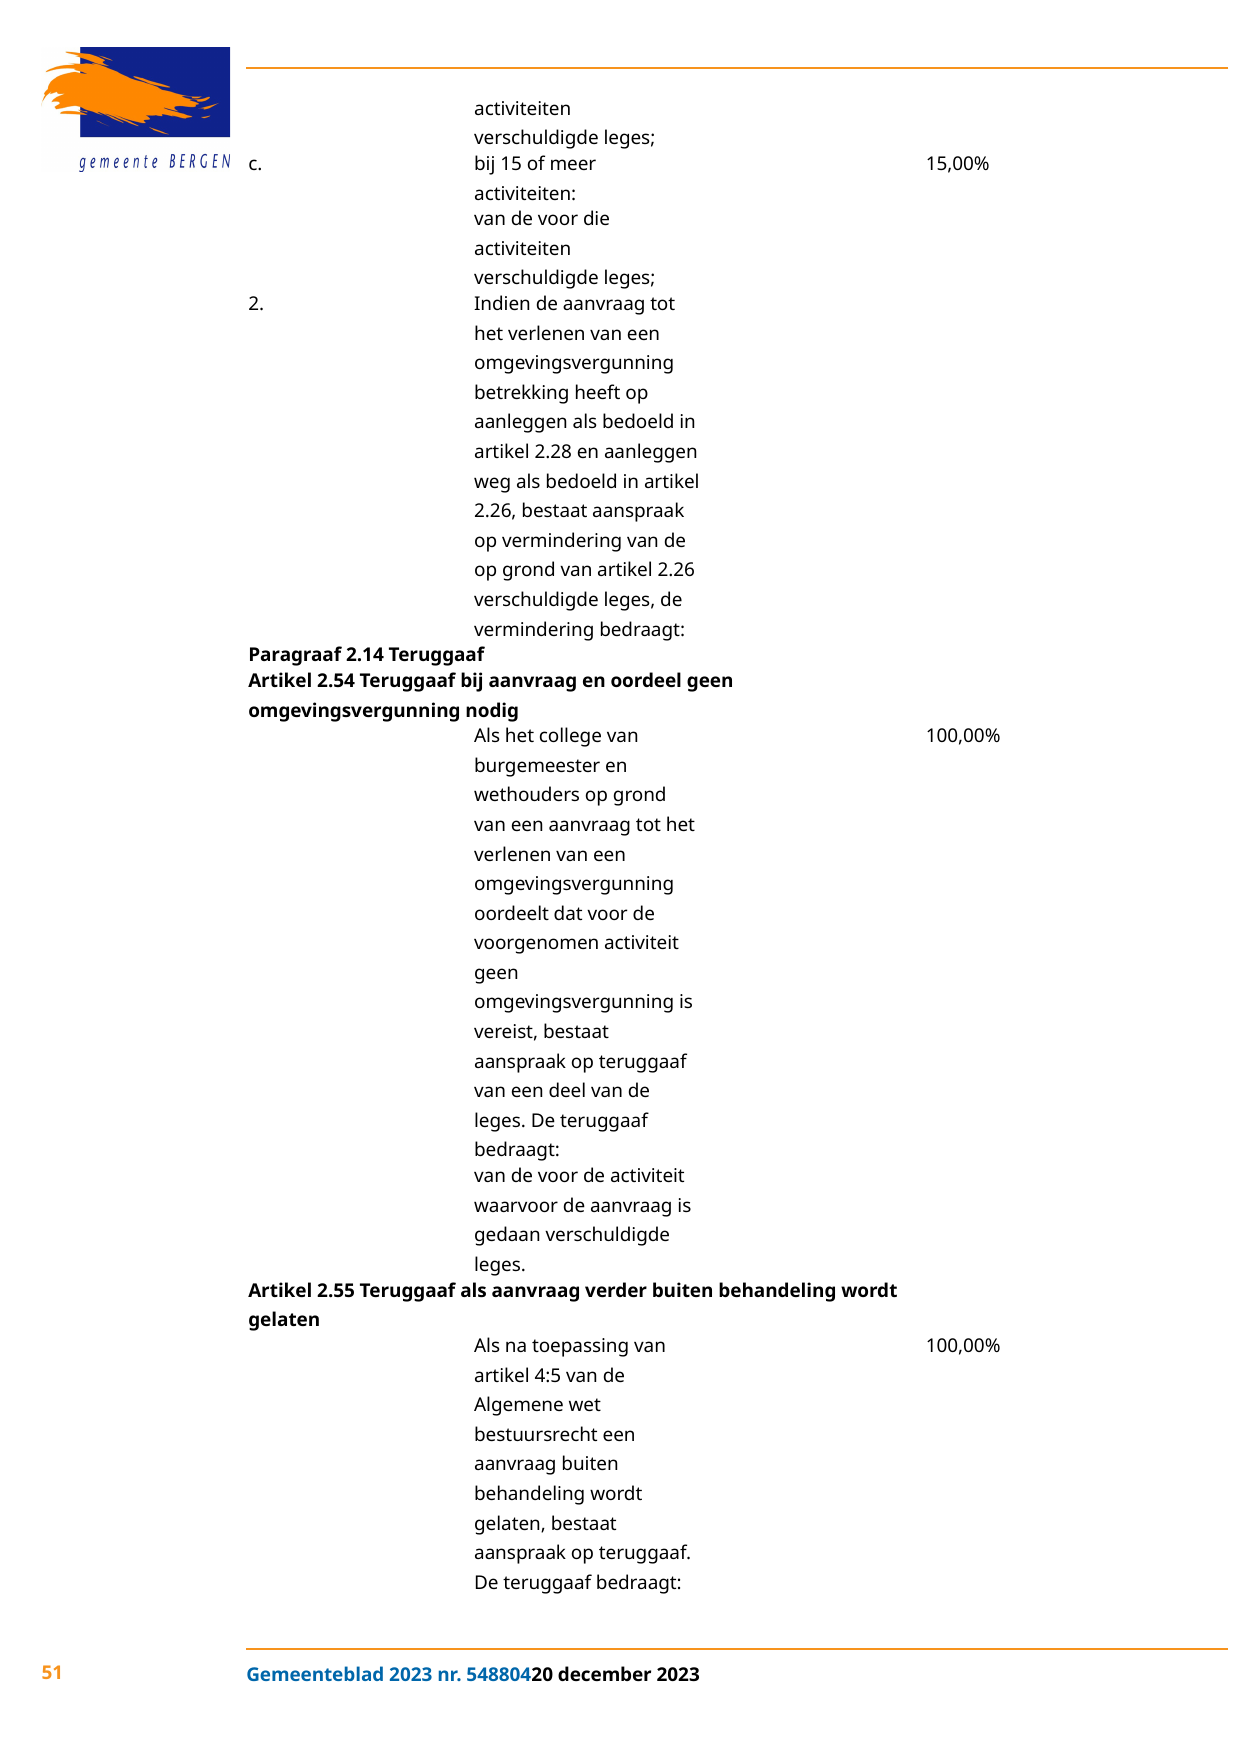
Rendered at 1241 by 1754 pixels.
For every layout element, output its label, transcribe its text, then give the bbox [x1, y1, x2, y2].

table_cell [926, 95, 1152, 150]
picture [41, 47, 231, 172]
table_cell [926, 1277, 1152, 1332]
table_cell [700, 1332, 926, 1594]
table_cell [248, 95, 474, 150]
table_cell Als na toepassing van artikel 4:5 van de Algemene wet bestuursrecht een aanvraag buiten behandeling wordt gelaten, bestaat aanspraak op teruggaaf. De teruggaaf bedraagt: [474, 1332, 700, 1594]
table_cell [926, 667, 1152, 722]
table_cell [700, 95, 926, 150]
table_cell [700, 290, 926, 641]
table_cell Als het college van burgemeester en wethouders op grond van een aanvraag tot het verlenen van een omgevingsvergunning oordeelt dat voor de voorgenomen activiteit geen omgevingsvergunning is vereist, bestaat aanspraak op teruggaaf van een deel van de leges. De teruggaaf bedraagt: [474, 723, 700, 1162]
table_cell [926, 1163, 1152, 1277]
table_cell 2. [248, 290, 474, 641]
table_cell [248, 1163, 474, 1277]
table_cell 15,00% [926, 150, 1152, 205]
table_cell 100,00% [926, 1332, 1152, 1594]
table_cell Paragraaf 2.14 Teruggaaf [248, 641, 1152, 667]
table_cell bij 15 of meer activiteiten: [474, 150, 700, 205]
table_cell 100,00% [926, 723, 1152, 1162]
table_cell c. [248, 150, 474, 205]
table_cell Indien de aanvraag tot het verlenen van een omgevingsvergunning betrekking heeft op aanleggen als bedoeld in artikel 2.28 en aanleggen weg als bedoeld in artikel 2.26, bestaat aanspraak op vermindering van de op grond van artikel 2.26 verschuldigde leges, de vermindering bedraagt: [474, 290, 700, 641]
table_cell [248, 205, 474, 290]
table_cell activiteiten verschuldigde leges; [474, 95, 700, 150]
table_cell [248, 1332, 474, 1594]
table_cell [926, 205, 1152, 290]
table_cell [926, 290, 1152, 641]
table_cell Artikel 2.54 Teruggaaf bij aanvraag en oordeel geen omgevingsvergunning nodig [248, 667, 926, 722]
table_cell van de voor die activiteiten verschuldigde leges; [474, 205, 700, 290]
table_cell [700, 1163, 926, 1277]
table_cell [700, 723, 926, 1162]
table_cell [248, 723, 474, 1162]
table_cell Artikel 2.55 Teruggaaf als aanvraag verder buiten behandeling wordt gelaten [248, 1277, 926, 1332]
table_cell van de voor de activiteit waarvoor de aanvraag is gedaan verschuldigde leges. [474, 1163, 700, 1277]
table_cell [700, 205, 926, 290]
table_cell [700, 150, 926, 205]
